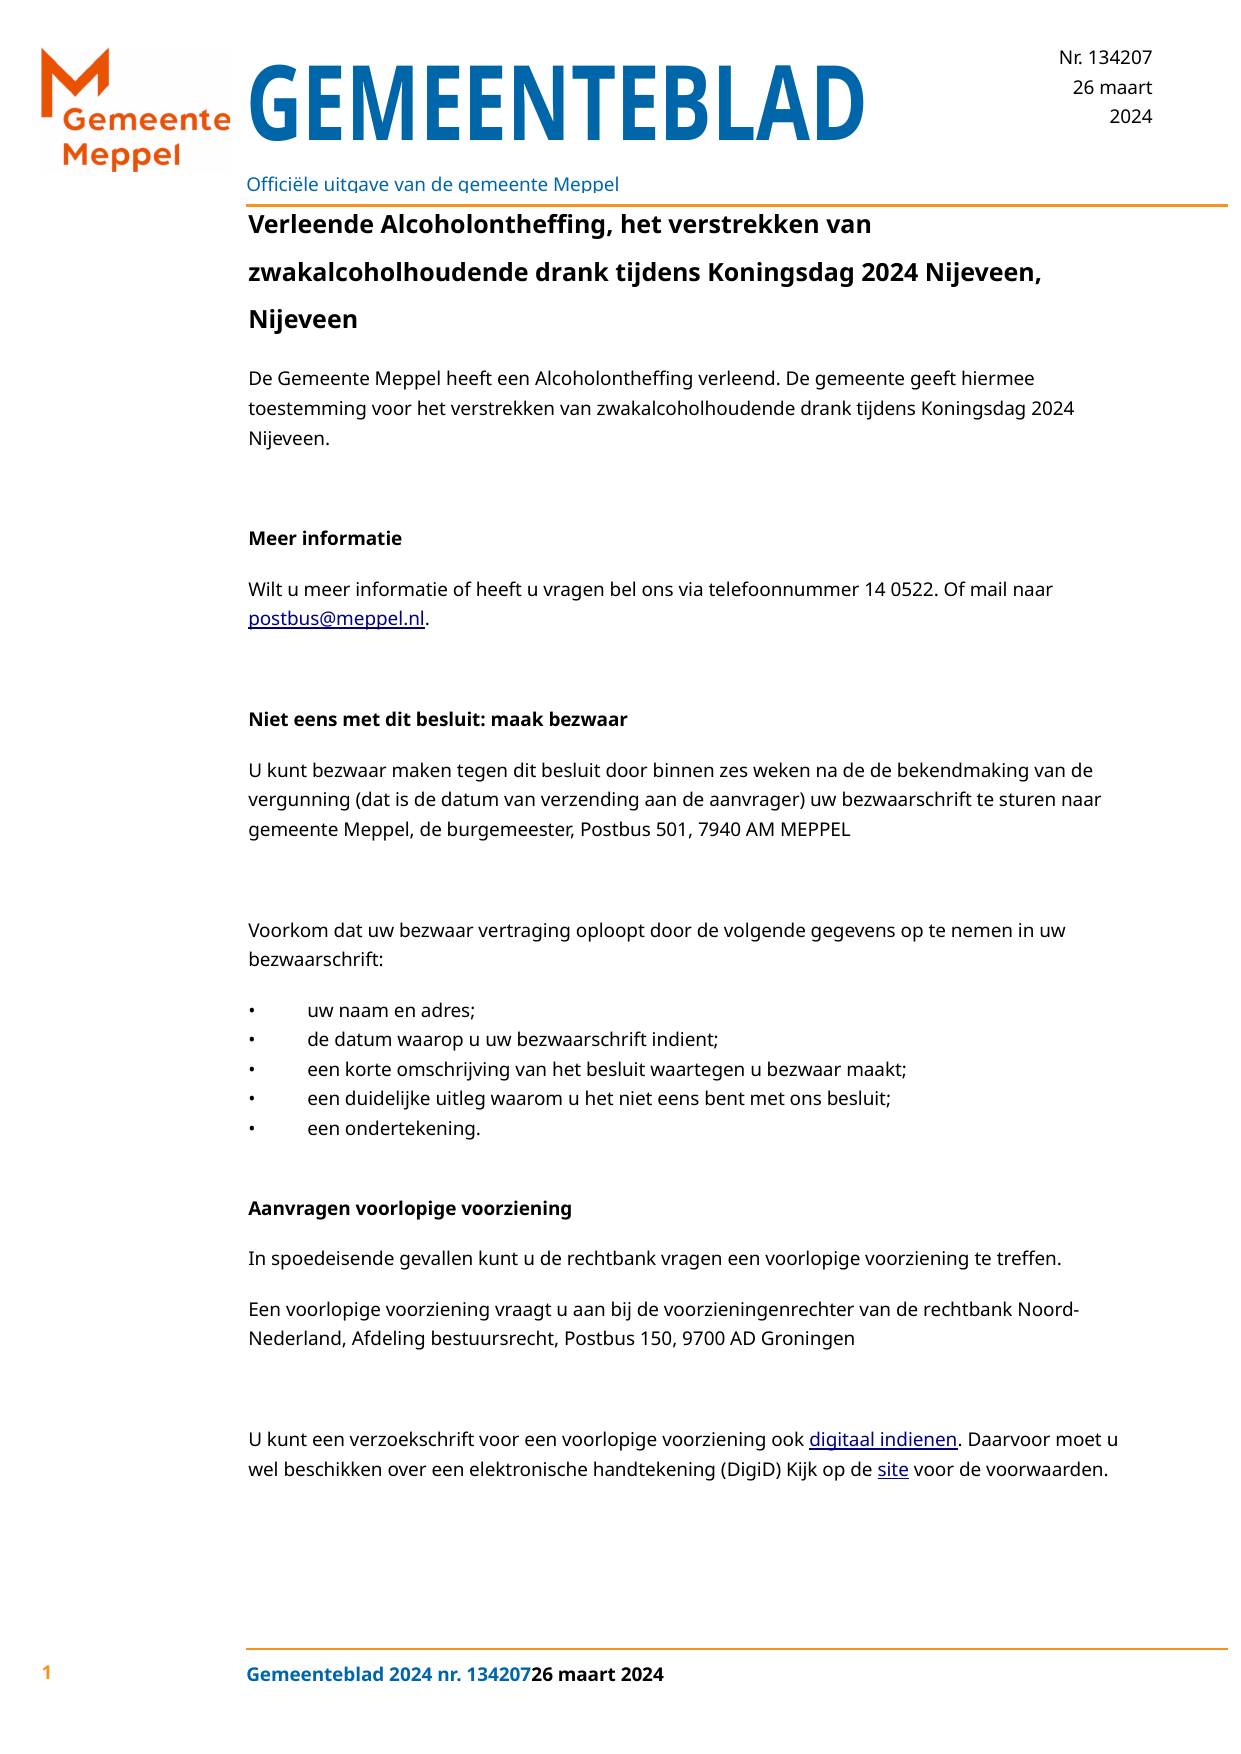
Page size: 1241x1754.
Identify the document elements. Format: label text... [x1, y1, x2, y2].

text Wilt u meer informatie of heeft u vragen bel ons via telefoonnummer 14 0522. Of mail naar postbus@meppel.nl. [248, 576, 1152, 631]
text Niet eens met dit besluit: maak bezwaar [248, 706, 1152, 732]
text U kunt een verzoekschrift voor een voorlopige voorziening ook digitaal indienen. Daarvoor moet u wel beschikken over een elektronische handtekening (DigiD) Kijk op de site voor de voorwaarden. [248, 1426, 1152, 1482]
text Aanvragen voorlopige voorziening [248, 1195, 1152, 1221]
list een ondertekening. [248, 1115, 1152, 1141]
list een duidelijke uitleg waarom u het niet eens bent met ons besluit; [248, 1086, 1152, 1111]
list uw naam en adres; [248, 997, 1152, 1022]
text Voorkom dat uw bezwaar vertraging oploopt door de volgende gegevens op te nemen in uw bezwaarschrift: [248, 917, 1152, 972]
picture [41, 47, 231, 172]
list een korte omschrijving van het besluit waartegen u bezwaar maakt; [248, 1056, 1152, 1082]
text Een voorlopige voorziening vraagt u aan bij de voorzieningenrechter van de rechtbank Noord-Nederland, Afdeling bestuursrecht, Postbus 150, 9700 AD Groningen [248, 1296, 1152, 1351]
text Verleende Alcoholontheffing, het verstrekken van zwakalcoholhoudende drank tijdens Koningsdag 2024 Nijeveen, Nijeveen [248, 207, 1152, 336]
text Meer informatie [248, 526, 1152, 551]
list de datum waarop u uw bezwaarschrift indient; [248, 1026, 1152, 1052]
text U kunt bezwaar maken tegen dit besluit door binnen zes weken na de de bekendmaking van de vergunning (dat is de datum van verzending aan de aanvrager) uw bezwaarschrift te sturen naar gemeente Meppel, de burgemeester, Postbus 501, 7940 AM MEPPEL [248, 757, 1152, 842]
text De Gemeente Meppel heeft een Alcoholontheffing verleend. De gemeente geeft hiermee toestemming voor het verstrekken van zwakalcoholhoudende drank tijdens Koningsdag 2024 Nijeveen. [248, 366, 1152, 450]
text In spoedeisende gevallen kunt u de rechtbank vragen een voorlopige voorziening te treffen. [248, 1246, 1152, 1271]
